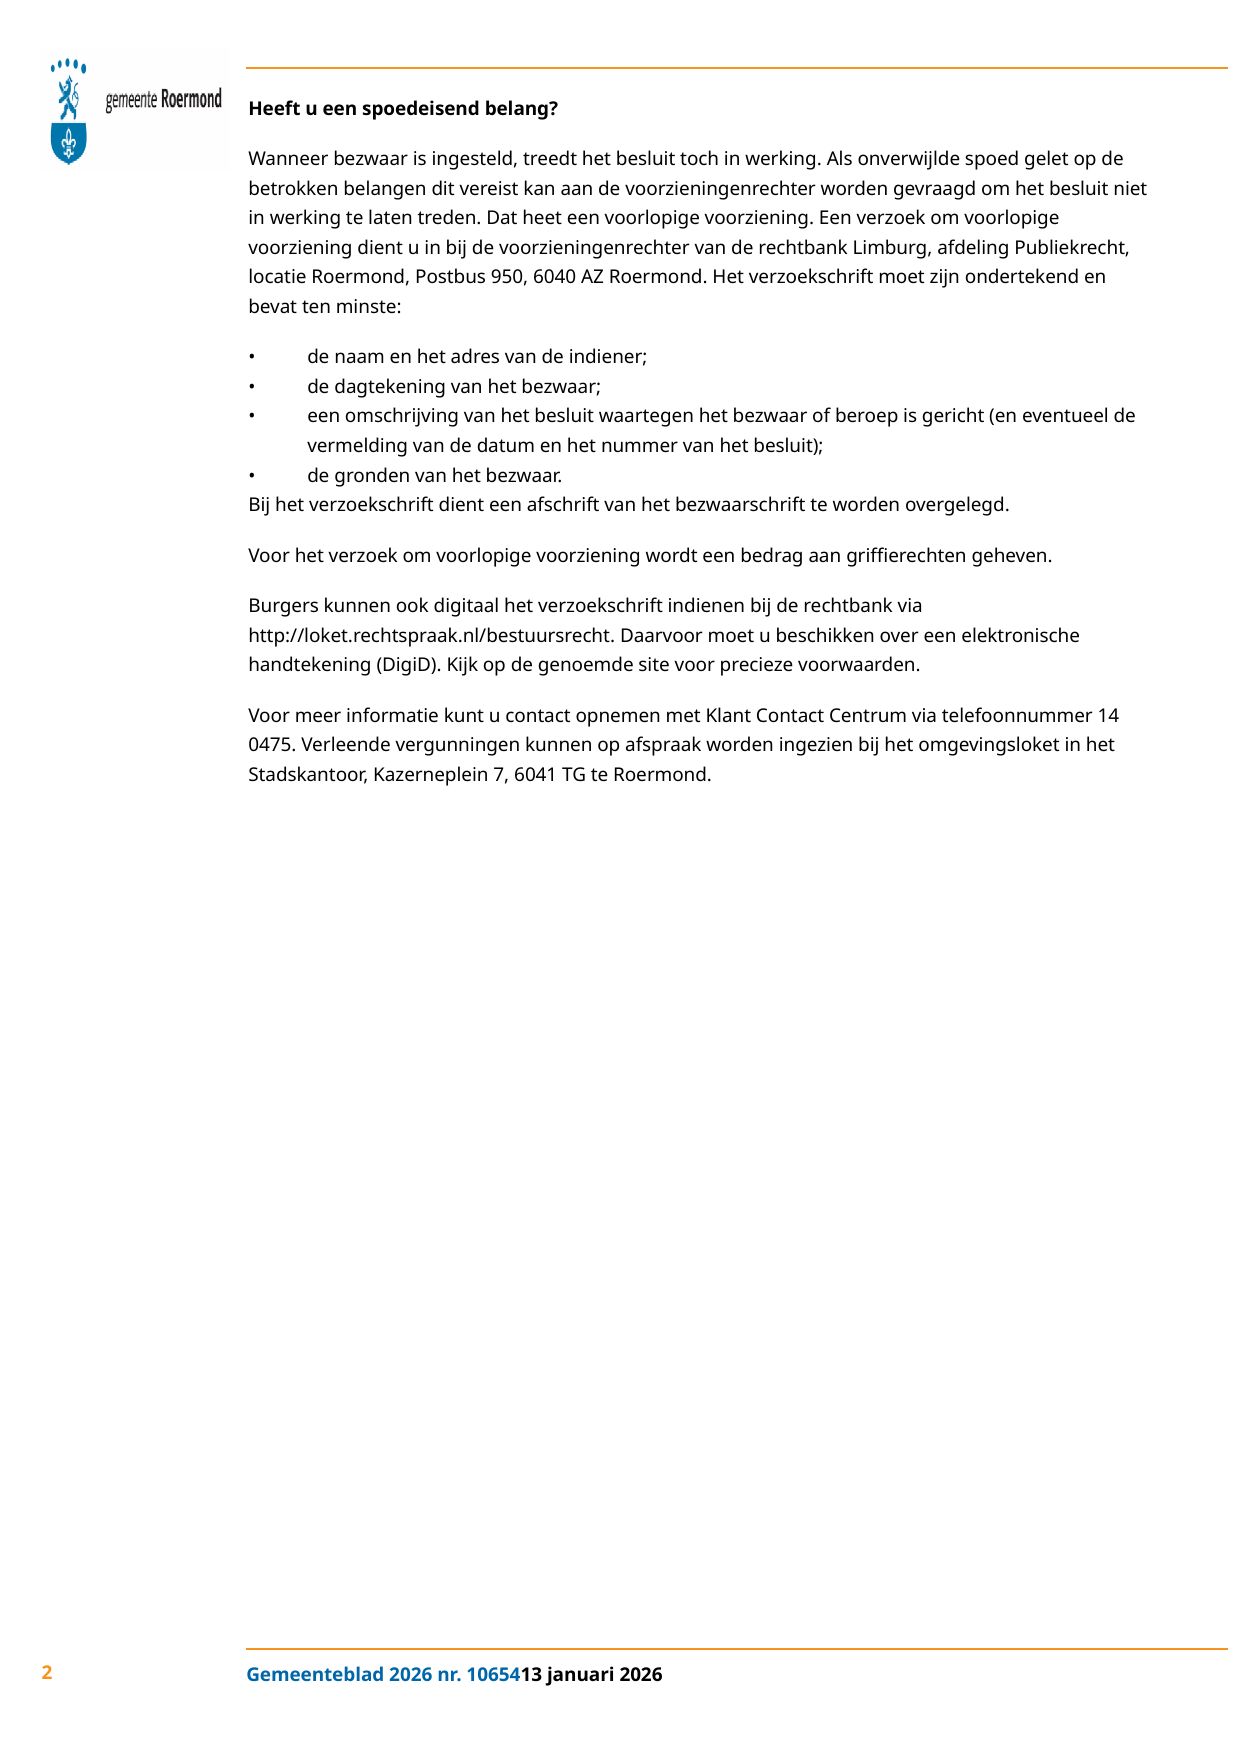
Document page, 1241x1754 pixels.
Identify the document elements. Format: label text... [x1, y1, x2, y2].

picture [41, 47, 231, 172]
text Voor het verzoek om voorlopige voorziening wordt een bedrag aan griffierechten geheven. [248, 542, 1152, 568]
text Bij het verzoekschrift dient een afschrift van het bezwaarschrift te worden overgelegd. [248, 491, 1152, 517]
list de dagtekening van het bezwaar; [248, 373, 1152, 399]
list een omschrijving van het besluit waartegen het bezwaar of beroep is gericht (en eventueel de vermelding van de datum en het nummer van het besluit); [248, 403, 1152, 458]
text Heeft u een spoedeisend belang? [248, 95, 1152, 121]
text Wanneer bezwaar is ingesteld, treedt het besluit toch in werking. Als onverwijlde spoed gelet op de betrokken belangen dit vereist kan aan de voorzieningenrechter worden gevraagd om het besluit niet in werking te laten treden. Dat heet een voorlopige voorziening. Een verzoek om voorlopige voorziening dient u in bij de voorzieningenrechter van de rechtbank Limburg, afdeling Publiekrecht, locatie Roermond, Postbus 950, 6040 AZ Roermond. Het verzoekschrift moet zijn ondertekend en bevat ten minste: [248, 145, 1152, 319]
list de gronden van het bezwaar. [248, 462, 1152, 488]
text Burgers kunnen ook digitaal het verzoekschrift indienen bij de rechtbank via http://loket.rechtspraak.nl/bestuursrecht. Daarvoor moet u beschikken over een elektronische handtekening (DigiD). Kijk op de genoemde site voor precieze voorwaarden. [248, 592, 1152, 677]
list de naam en het adres van de indiener; [248, 343, 1152, 369]
text Voor meer informatie kunt u contact opnemen met Klant Contact Centrum via telefoonnummer 14 0475. Verleende vergunningen kunnen op afspraak worden ingezien bij het omgevingsloket in het Stadskantoor, Kazerneplein 7, 6041 TG te Roermond. [248, 702, 1152, 787]
